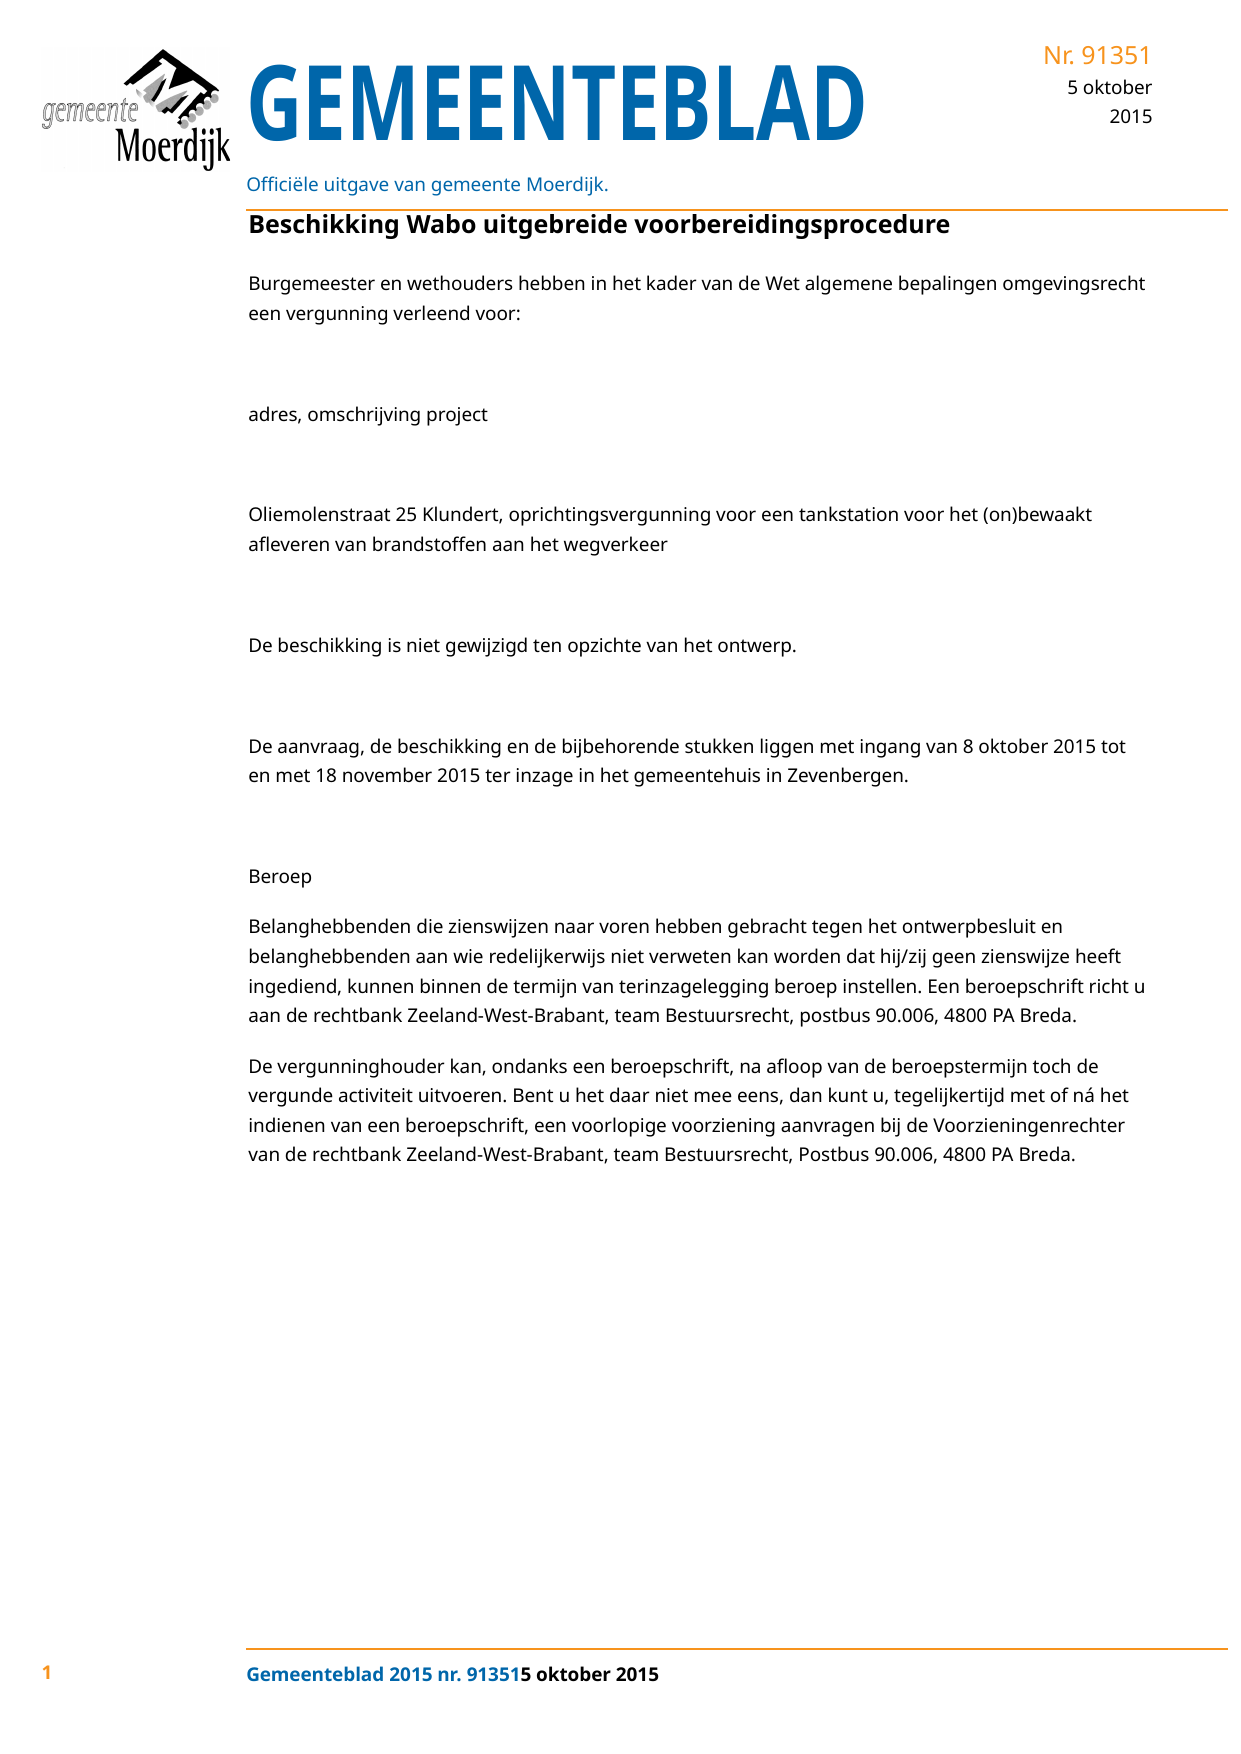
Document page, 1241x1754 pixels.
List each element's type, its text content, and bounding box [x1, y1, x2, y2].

text De aanvraag, de beschikking en de bijbehorende stukken liggen met ingang van 8 oktober 2015 tot en met 18 november 2015 ter inzage in het gemeentehuis in Zevenbergen. [248, 733, 1152, 788]
text adres, omschrijving project [248, 401, 1152, 426]
text De beschikking is niet gewijzigd ten opzichte van het ontwerp. [248, 632, 1152, 658]
picture [41, 47, 231, 172]
text Oliemolenstraat 25 Klundert, oprichtingsvergunning voor een tankstation voor het (on)bewaakt afleveren van brandstoffen aan het wegverkeer [248, 502, 1152, 557]
text Beroep [248, 863, 1152, 889]
text Burgemeester en wethouders hebben in het kader van de Wet algemene bepalingen omgevingsrecht een vergunning verleend voor: [248, 270, 1152, 326]
text Belanghebbenden die zienswijzen naar voren hebben gebracht tegen het ontwerpbesluit en belanghebbenden aan wie redelijkerwijs niet verweten kan worden dat hij/zij geen zienswijze heeft ingediend, kunnen binnen de termijn van terinzagelegging beroep instellen. Een beroepschrift richt u aan de rechtbank Zeeland-West-Brabant, team Bestuursrecht, postbus 90.006, 4800 PA Breda. [248, 914, 1152, 1028]
text De vergunninghouder kan, ondanks een beroepschrift, na afloop van de beroepstermijn toch de vergunde activiteit uitvoeren. Bent u het daar niet mee eens, dan kunt u, tegelijkertijd met of ná het indienen van een beroepschrift, een voorlopige voorziening aanvragen bij de Voorzieningenrechter van de rechtbank Zeeland-West-Brabant, team Bestuursrecht, Postbus 90.006, 4800 PA Breda. [248, 1053, 1152, 1167]
text Beschikking Wabo uitgebreide voorbereidingsprocedure [248, 211, 1152, 241]
